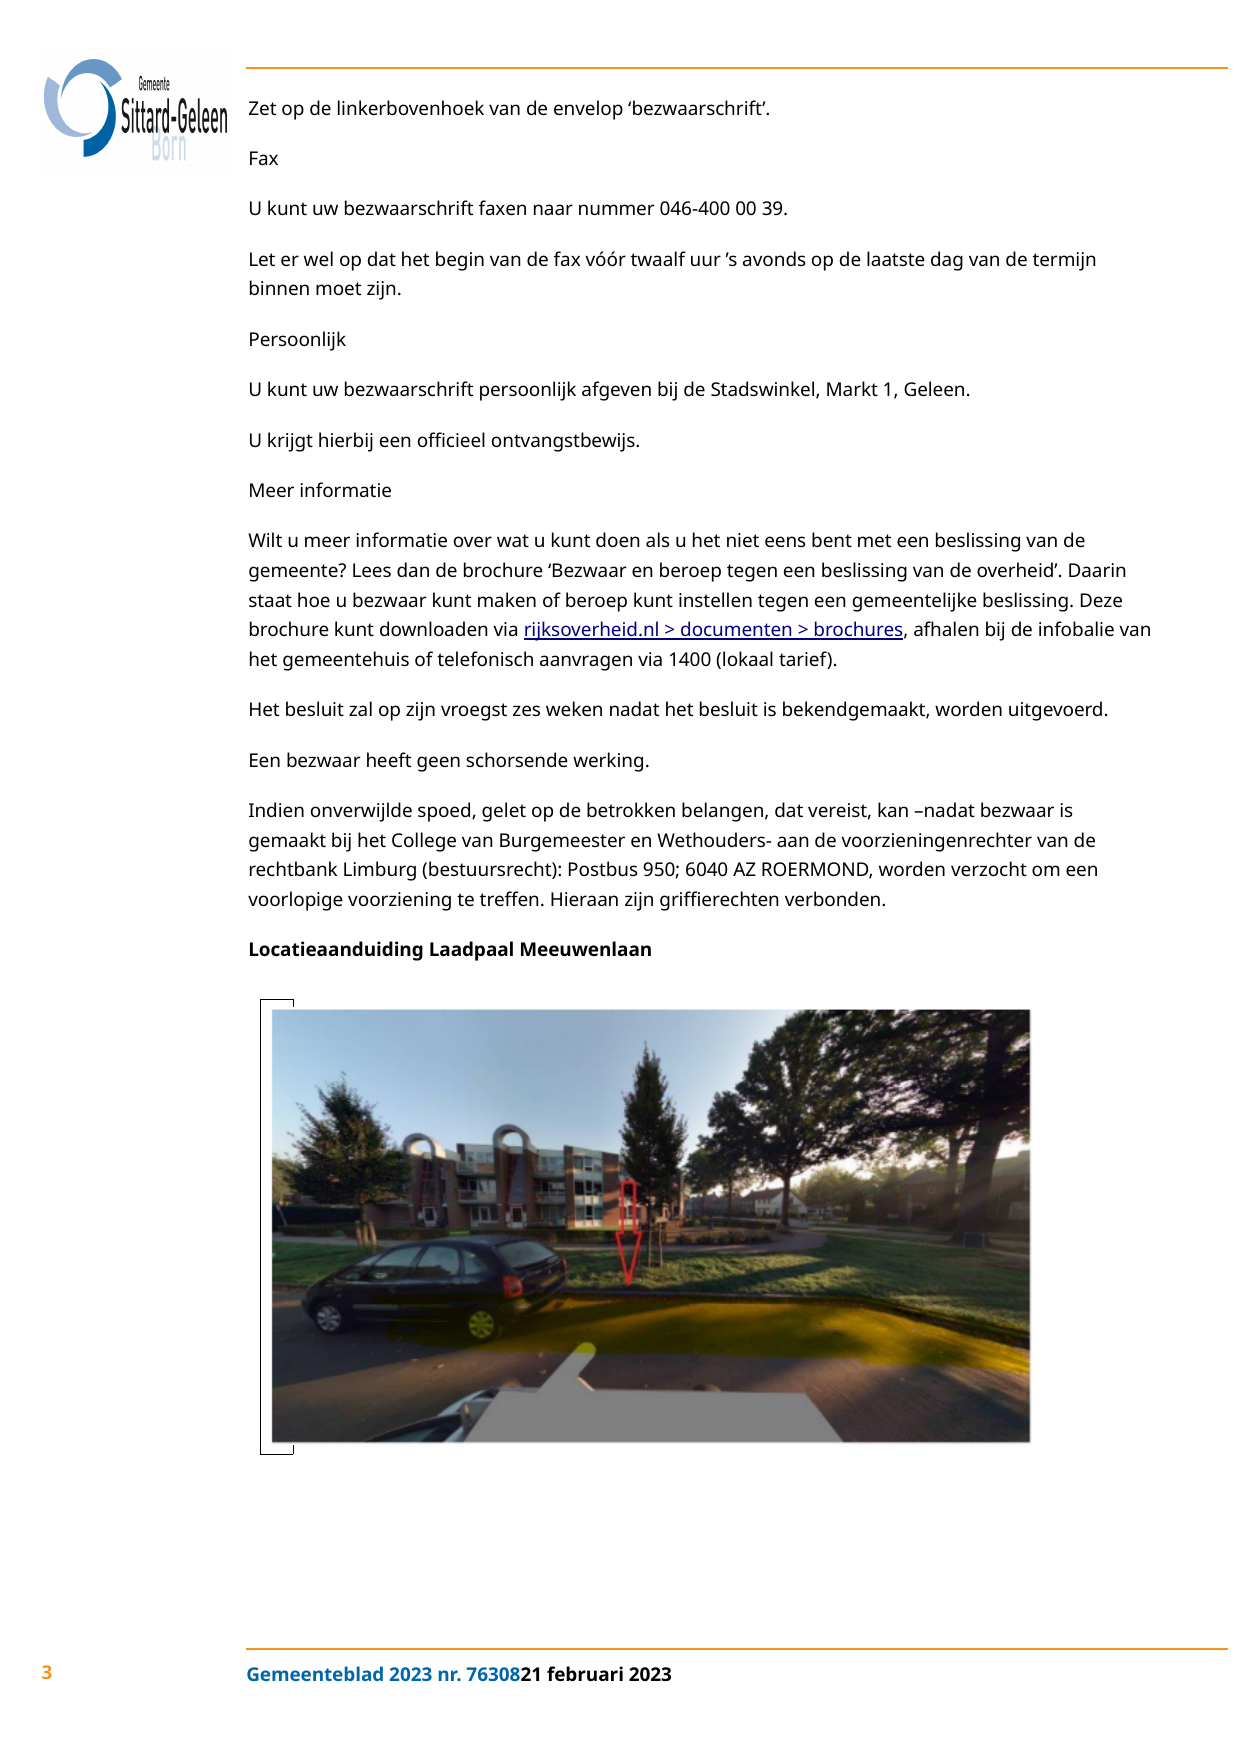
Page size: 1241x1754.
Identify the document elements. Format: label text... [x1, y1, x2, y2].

text Wilt u meer informatie over wat u kunt doen als u het niet eens bent met een beslissing van de gemeente? Lees dan de brochure ‘Bezwaar en beroep tegen een beslissing van de overheid’. Daarin staat hoe u bezwaar kunt maken of beroep kunt instellen tegen een gemeentelijke beslissing. Deze brochure kunt downloaden via rijksoverheid.nl > documenten > brochures, afhalen bij de infobalie van het gemeentehuis of telefonisch aanvragen via 1400 (lokaal tarief). [248, 528, 1152, 672]
text Locatieaanduiding Laadpaal Meeuwenlaan [248, 936, 1152, 962]
text Het besluit zal op zijn vroegst zes weken nadat het besluit is bekendgemaakt, worden uitgevoerd. [248, 696, 1152, 722]
text Een bezwaar heeft geen schorsende werking. [248, 747, 1152, 773]
text Meer informatie [248, 477, 1152, 503]
text Persoonlijk [248, 326, 1152, 352]
text U kunt uw bezwaarschrift faxen naar nummer 046-400 00 39. [248, 196, 1152, 221]
text Fax [248, 145, 1152, 171]
text Indien onverwijlde spoed, gelet op de betrokken belangen, dat vereist, kan –nadat bezwaar is gemaakt bij het College van Burgemeester en Wethouders- aan de voorzieningenrechter van de rechtbank Limburg (bestuursrecht): Postbus 950; 6040 AZ ROERMOND, worden verzocht om een voorlopige voorziening te treffen. Hieraan zijn griffierechten verbonden. [248, 797, 1152, 912]
picture [41, 47, 231, 172]
text Zet op de linkerbovenhoek van de envelop ‘bezwaarschrift’. [248, 95, 1152, 121]
text U kunt uw bezwaarschrift persoonlijk afgeven bij de Stadswinkel, Markt 1, Geleen. [248, 376, 1152, 402]
text U krijgt hierbij een officieel ontvangstbewijs. [248, 427, 1152, 453]
picture [268, 1007, 1037, 1445]
text Let er wel op dat het begin van de fax vóór twaalf uur ’s avonds op de laatste dag van de termijn binnen moet zijn. [248, 246, 1152, 301]
